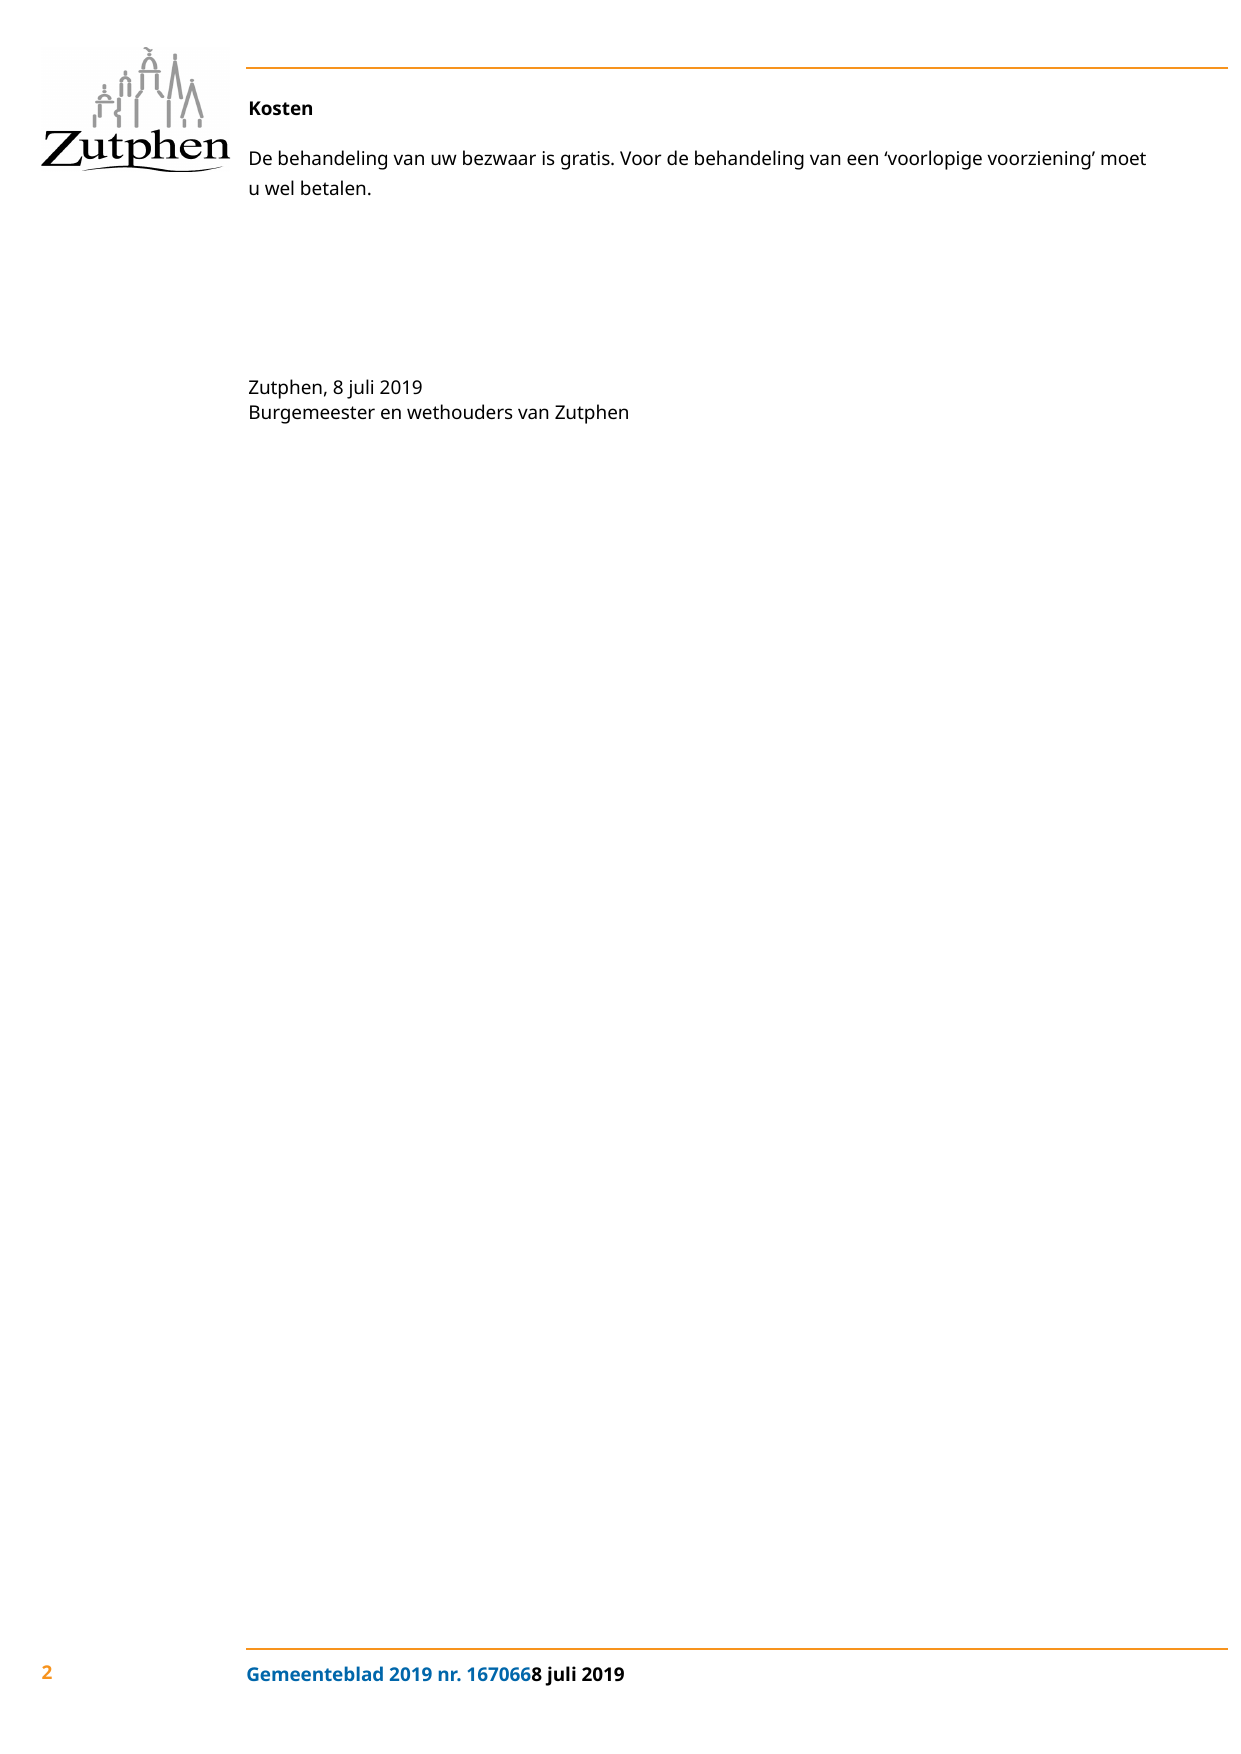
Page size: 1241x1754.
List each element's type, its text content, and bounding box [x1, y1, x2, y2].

text Zutphen, 8 juli 2019 [248, 374, 1152, 399]
text Kosten [248, 95, 1152, 121]
picture [41, 47, 231, 172]
text De behandeling van uw bezwaar is gratis. Voor de behandeling van een ‘voorlopige voorziening’ moet u wel betalen. [248, 145, 1152, 201]
text Burgemeester en wethouders van Zutphen [248, 399, 1152, 425]
